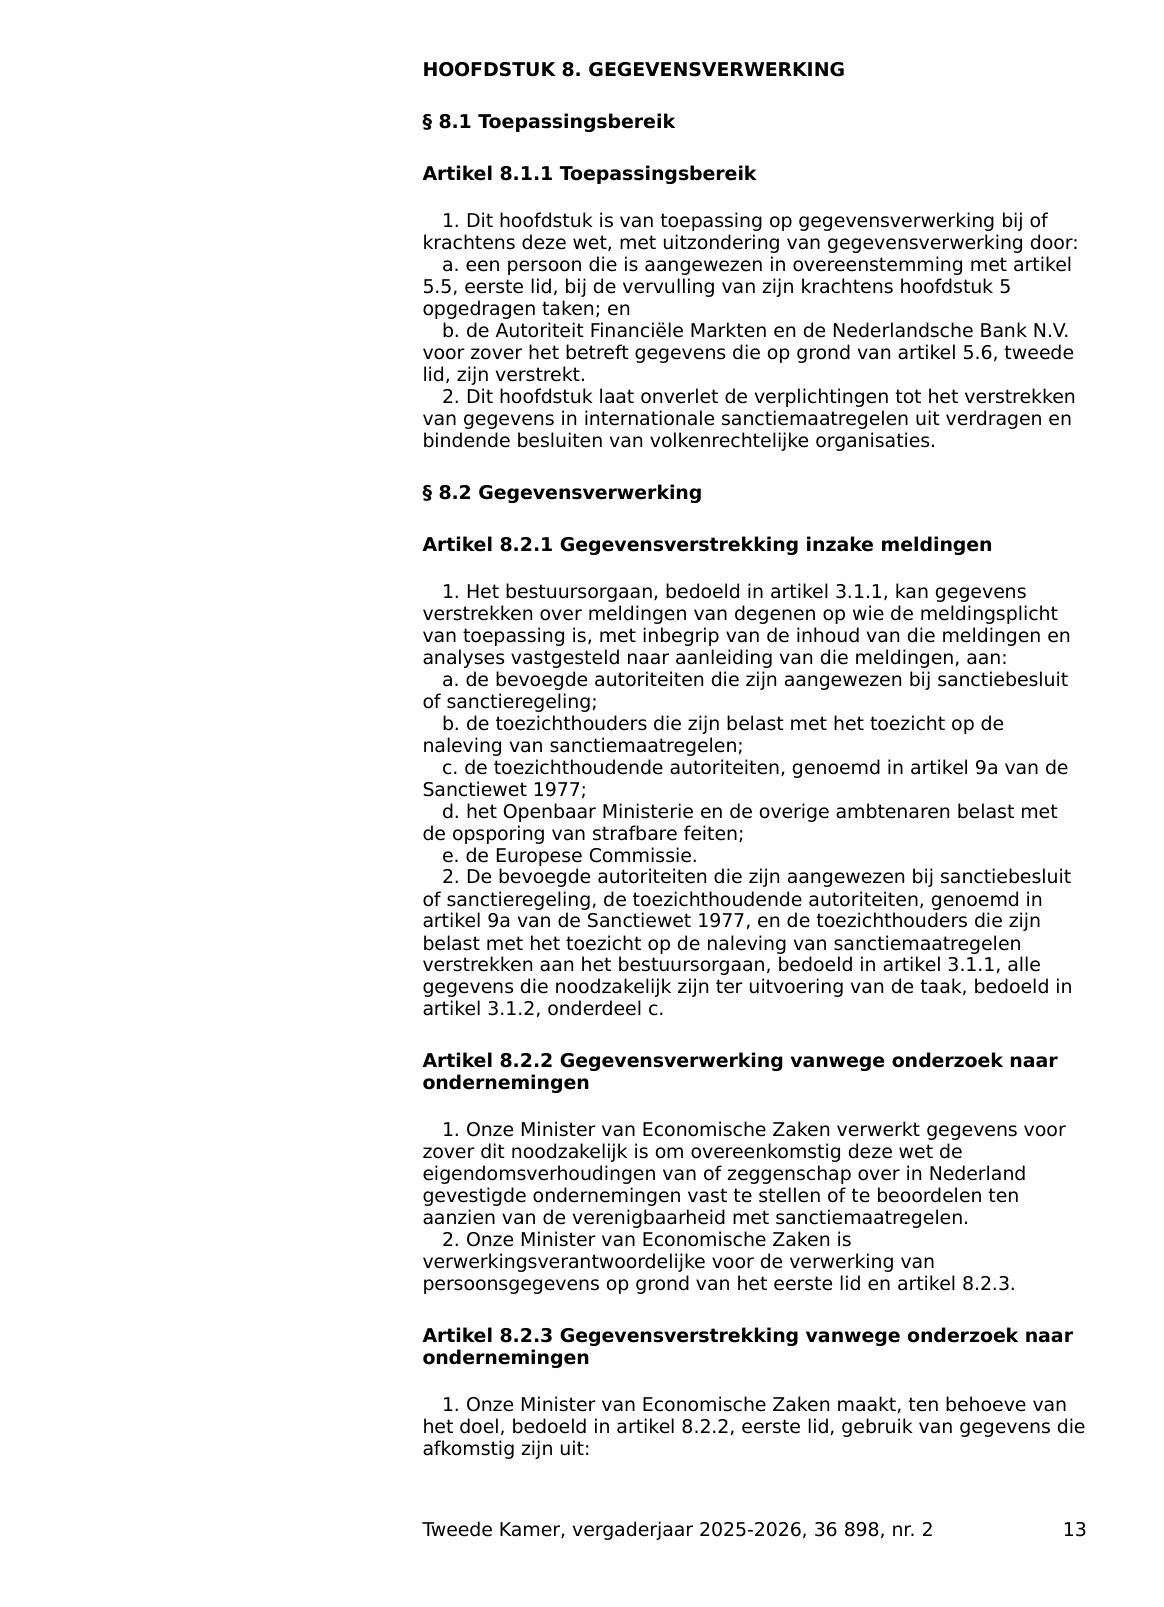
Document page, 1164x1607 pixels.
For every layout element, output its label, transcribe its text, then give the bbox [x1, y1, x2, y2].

text 1. Dit hoofdstuk is van toepassing op gegevensverwerking bij of krachtens deze wet, met uitzondering van gegevensverwerking door: [422, 210, 1087, 254]
subtitle HOOFDSTUK 8. GEGEVENSVERWERKING [422, 59, 1087, 81]
subtitle Artikel 8.1.1 Toepassingsbereik [422, 163, 1087, 185]
text 1. Onze Minister van Economische Zaken verwerkt gegevens voor zover dit noodzakelijk is om overeenkomstig deze wet de eigendomsverhoudingen van of zeggenschap over in Nederland gevestigde ondernemingen vast te stellen of te beoordelen ten aanzien van de verenigbaarheid met sanctiemaatregelen. [422, 1119, 1087, 1229]
text c. de toezichthoudende autoriteiten, genoemd in artikel 9a van de Sanctiewet 1977; [422, 757, 1087, 801]
text 1. Het bestuursorgaan, bedoeld in artikel 3.1.1, kan gegevens verstrekken over meldingen van degenen op wie de meldingsplicht van toepassing is, met inbegrip van de inhoud van die meldingen en analyses vastgesteld naar aanleiding van die meldingen, aan: [422, 581, 1087, 669]
text 2. Onze Minister van Economische Zaken is verwerkingsverantwoordelijke voor de verwerking van persoonsgegevens op grond van het eerste lid en artikel 8.2.3. [422, 1229, 1087, 1295]
text 1. Onze Minister van Economische Zaken maakt, ten behoeve van het doel, bedoeld in artikel 8.2.2, eerste lid, gebruik van gegevens die afkomstig zijn uit: [422, 1394, 1087, 1460]
text a. een persoon die is aangewezen in overeenstemming met artikel 5.5, eerste lid, bij de vervulling van zijn krachtens hoofdstuk 5 opgedragen taken; en [422, 254, 1087, 320]
text b. de toezichthouders die zijn belast met het toezicht op de naleving van sanctiemaatregelen; [422, 713, 1087, 757]
subtitle § 8.1 Toepassingsbereik [422, 111, 1087, 133]
subtitle § 8.2 Gegevensverwerking [422, 482, 1087, 504]
text a. de bevoegde autoriteiten die zijn aangewezen bij sanctiebesluit of sanctieregeling; [422, 669, 1087, 713]
text 2. De bevoegde autoriteiten die zijn aangewezen bij sanctiebesluit of sanctieregeling, de toezichthoudende autoriteiten, genoemd in artikel 9a van de Sanctiewet 1977, en de toezichthouders die zijn belast met het toezicht op de naleving van sanctiemaatregelen verstrekken aan het bestuursorgaan, bedoeld in artikel 3.1.1, alle gegevens die noodzakelijk zijn ter uitvoering van de taak, bedoeld in artikel 3.1.2, onderdeel c. [422, 866, 1087, 1020]
subtitle Artikel 8.2.3 Gegevensverstrekking vanwege onderzoek naar ondernemingen [422, 1325, 1087, 1369]
text 2. Dit hoofdstuk laat onverlet de verplichtingen tot het verstrekken van gegevens in internationale sanctiemaatregelen uit verdragen en bindende besluiten van volkenrechtelijke organisaties. [422, 386, 1087, 452]
text b. de Autoriteit Financiële Markten en de Nederlandsche Bank N.V. voor zover het betreft gegevens die op grond van artikel 5.6, tweede lid, zijn verstrekt. [422, 320, 1087, 386]
text e. de Europese Commissie. [422, 844, 1087, 866]
subtitle Artikel 8.2.1 Gegevensverstrekking inzake meldingen [422, 534, 1087, 556]
text d. het Openbaar Ministerie en de overige ambtenaren belast met de opsporing van strafbare feiten; [422, 801, 1087, 844]
subtitle Artikel 8.2.2 Gegevensverwerking vanwege onderzoek naar ondernemingen [422, 1050, 1087, 1094]
